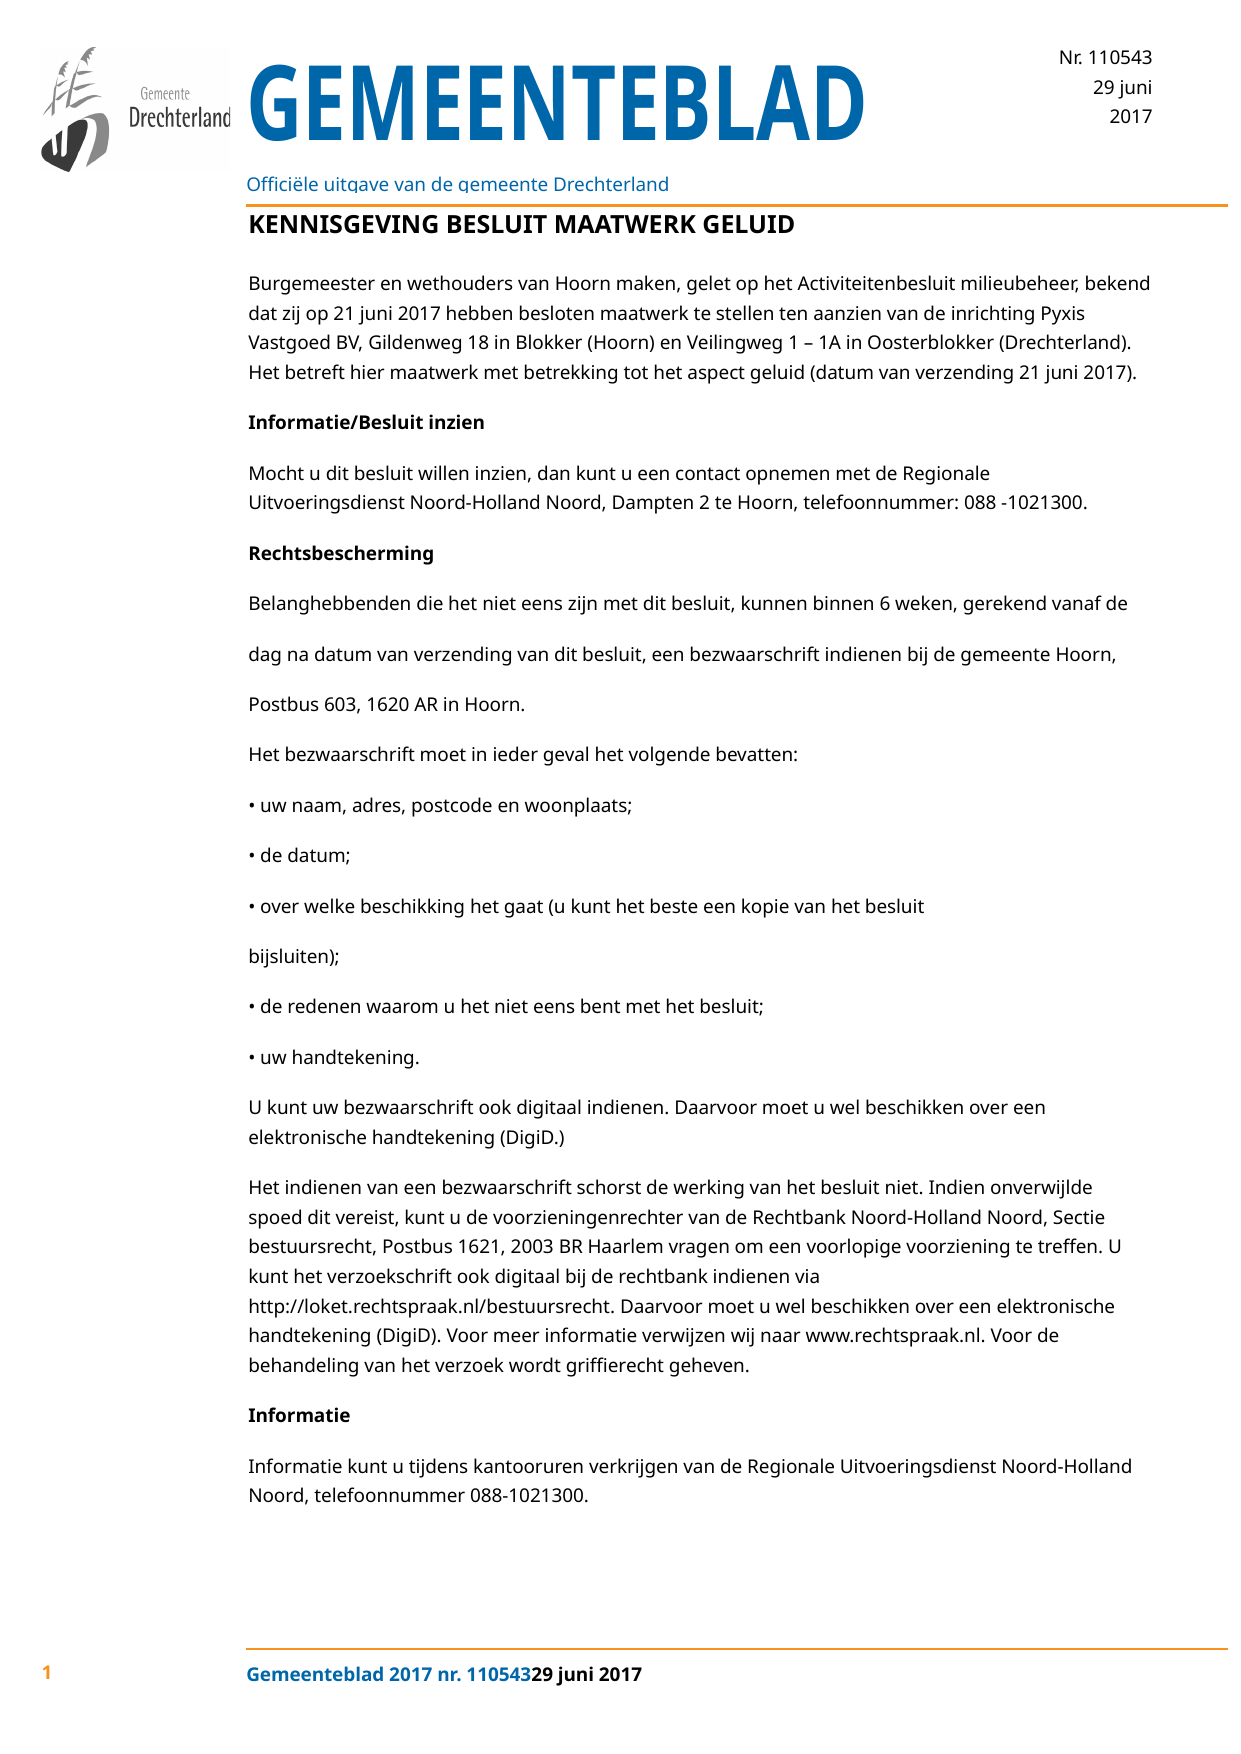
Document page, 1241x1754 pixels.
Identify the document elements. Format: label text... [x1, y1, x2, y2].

text dag na datum van verzending van dit besluit, een bezwaarschrift indienen bij de gemeente Hoorn, [248, 641, 1152, 666]
text Informatie [248, 1402, 1152, 1428]
text bijsluiten); [248, 943, 1152, 969]
text • over welke beschikking het gaat (u kunt het beste een kopie van het besluit [248, 893, 1152, 918]
text Informatie/Besluit inzien [248, 409, 1152, 435]
text KENNISGEVING BESLUIT MAATWERK GELUID [248, 207, 1152, 241]
text Belanghebbenden die het niet eens zijn met dit besluit, kunnen binnen 6 weken, gerekend vanaf de [248, 590, 1152, 616]
text • uw naam, adres, postcode en woonplaats; [248, 792, 1152, 818]
text Informatie kunt u tijdens kantooruren verkrijgen van de Regionale Uitvoeringsdienst Noord-Holland Noord, telefoonnummer 088-1021300. [248, 1453, 1152, 1508]
text Mocht u dit besluit willen inzien, dan kunt u een contact opnemen met de Regionale Uitvoeringsdienst Noord-Holland Noord, Dampten 2 te Hoorn, telefoonnummer: 088 -1021300. [248, 460, 1152, 515]
text Rechtsbescherming [248, 540, 1152, 566]
text Het bezwaarschrift moet in ieder geval het volgende bevatten: [248, 742, 1152, 767]
text U kunt uw bezwaarschrift ook digitaal indienen. Daarvoor moet u wel beschikken over een elektronische handtekening (DigiD.) [248, 1094, 1152, 1150]
text • de redenen waarom u het niet eens bent met het besluit; [248, 994, 1152, 1019]
text Het indienen van een bezwaarschrift schorst de werking van het besluit niet. Indien onverwijlde spoed dit vereist, kunt u de voorzieningenrechter van de Rechtbank Noord-Holland Noord, Sectie bestuursrecht, Postbus 1621, 2003 BR Haarlem vragen om een voorlopige voorziening te treffen. U kunt het verzoekschrift ook digitaal bij de rechtbank indienen via http://loket.rechtspraak.nl/bestuursrecht. Daarvoor moet u wel beschikken over een elektronische handtekening (DigiD). Voor meer informatie verwijzen wij naar www.rechtspraak.nl. Voor de behandeling van het verzoek wordt griffierecht geheven. [248, 1174, 1152, 1378]
text Burgemeester en wethouders van Hoorn maken, gelet op het Activiteitenbesluit milieubeheer, bekend dat zij op 21 juni 2017 hebben besloten maatwerk te stellen ten aanzien van de inrichting Pyxis Vastgoed BV, Gildenweg 18 in Blokker (Hoorn) en Veilingweg 1 – 1A in Oosterblokker (Drechterland). Het betreft hier maatwerk met betrekking tot het aspect geluid (datum van verzending 21 juni 2017). [248, 270, 1152, 385]
text • de datum; [248, 842, 1152, 868]
text • uw handtekening. [248, 1044, 1152, 1070]
picture [41, 47, 231, 172]
text Postbus 603, 1620 AR in Hoorn. [248, 691, 1152, 717]
